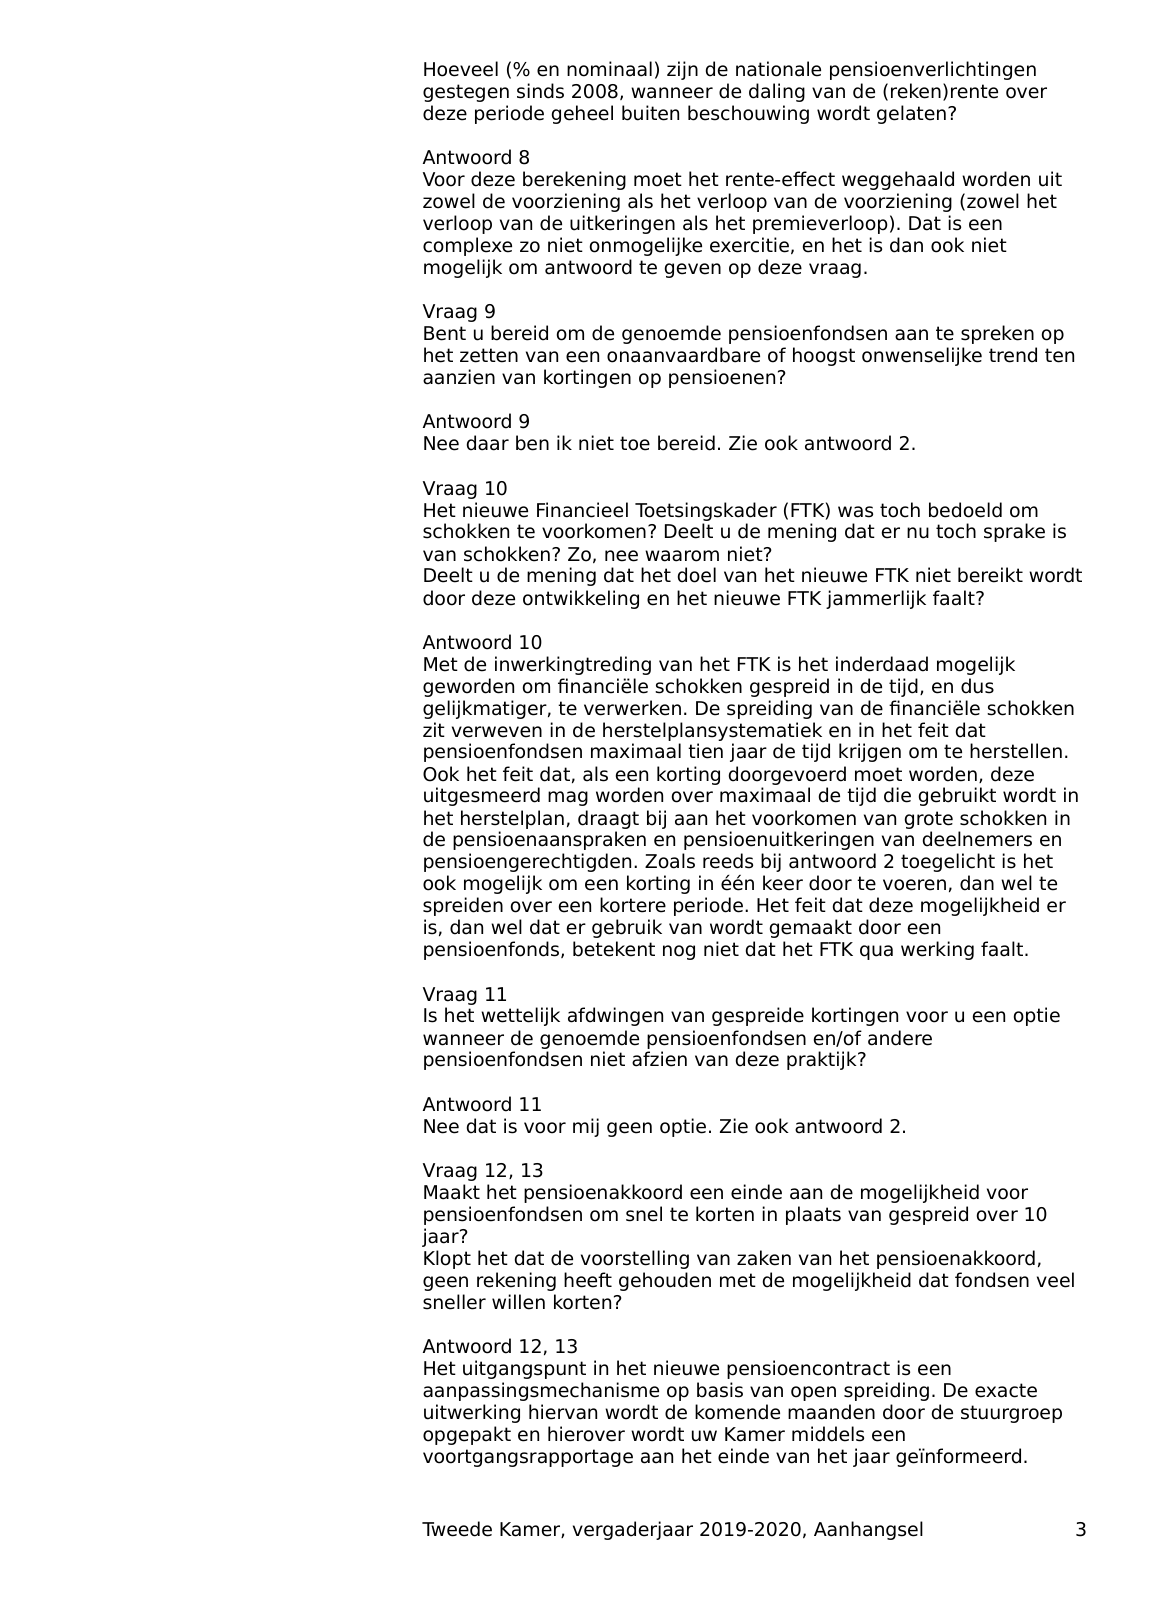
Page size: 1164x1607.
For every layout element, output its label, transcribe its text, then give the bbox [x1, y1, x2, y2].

text Antwoord 8 [422, 147, 1087, 169]
text Deelt u de mening dat het doel van het nieuwe FTK niet bereikt wordt door deze ontwikkeling en het nieuwe FTK jammerlijk faalt? [422, 565, 1087, 609]
text Met de inwerkingtreding van het FTK is het inderdaad mogelijk geworden om financiële schokken gespreid in de tijd, en dus gelijkmatiger, te verwerken. De spreiding van de financiële schokken zit verweven in de herstelplansystematiek en in het feit dat pensioenfondsen maximaal tien jaar de tijd krijgen om te herstellen. Ook het feit dat, als een korting doorgevoerd moet worden, deze uitgesmeerd mag worden over maximaal de tijd die gebruikt wordt in het herstelplan, draagt bij aan het voorkomen van grote schokken in de pensioenaanspraken en pensioenuitkeringen van deelnemers en pensioengerechtigden. Zoals reeds bij antwoord 2 toegelicht is het ook mogelijk om een korting in één keer door te voeren, dan wel te spreiden over een kortere periode. Het feit dat deze mogelijkheid er is, dan wel dat er gebruik van wordt gemaakt door een pensioenfonds, betekent nog niet dat het FTK qua werking faalt. [422, 653, 1087, 961]
text Nee daar ben ik niet toe bereid. Zie ook antwoord 2. [422, 433, 1087, 455]
text Vraag 10 [422, 477, 1087, 499]
text Bent u bereid om de genoemde pensioenfondsen aan te spreken op het zetten van een onaanvaardbare of hoogst onwenselijke trend ten aanzien van kortingen op pensioenen? [422, 323, 1087, 389]
text Het nieuwe Financieel Toetsingskader (FTK) was toch bedoeld om schokken te voorkomen? Deelt u de mening dat er nu toch sprake is van schokken? Zo, nee waarom niet? [422, 499, 1087, 565]
text Klopt het dat de voorstelling van zaken van het pensioenakkoord, geen rekening heeft gehouden met de mogelijkheid dat fondsen veel sneller willen korten? [422, 1248, 1087, 1313]
text Vraag 12, 13 [422, 1160, 1087, 1182]
text Antwoord 10 [422, 632, 1087, 653]
text Vraag 9 [422, 301, 1087, 323]
text Antwoord 11 [422, 1093, 1087, 1116]
text Maakt het pensioenakkoord een einde aan de mogelijkheid voor pensioenfondsen om snel te korten in plaats van gespreid over 10 jaar? [422, 1182, 1087, 1248]
text Antwoord 9 [422, 411, 1087, 433]
text Hoeveel (% en nominaal) zijn de nationale pensioenverlichtingen gestegen sinds 2008, wanneer de daling van de (reken)rente over deze periode geheel buiten beschouwing wordt gelaten? [422, 59, 1087, 125]
text Antwoord 12, 13 [422, 1336, 1087, 1358]
text Voor deze berekening moet het rente-effect weggehaald worden uit zowel de voorziening als het verloop van de voorziening (zowel het verloop van de uitkeringen als het premieverloop). Dat is een complexe zo niet onmogelijke exercitie, en het is dan ook niet mogelijk om antwoord te geven op deze vraag. [422, 169, 1087, 279]
text Nee dat is voor mij geen optie. Zie ook antwoord 2. [422, 1116, 1087, 1137]
text Vraag 11 [422, 983, 1087, 1005]
text Het uitgangspunt in het nieuwe pensioencontract is een aanpassingsmechanisme op basis van open spreiding. De exacte uitwerking hiervan wordt de komende maanden door de stuurgroep opgepakt en hierover wordt uw Kamer middels een voortgangsrapportage aan het einde van het jaar geïnformeerd. [422, 1358, 1087, 1468]
text Is het wettelijk afdwingen van gespreide kortingen voor u een optie wanneer de genoemde pensioenfondsen en/of andere pensioenfondsen niet afzien van deze praktijk? [422, 1005, 1087, 1071]
